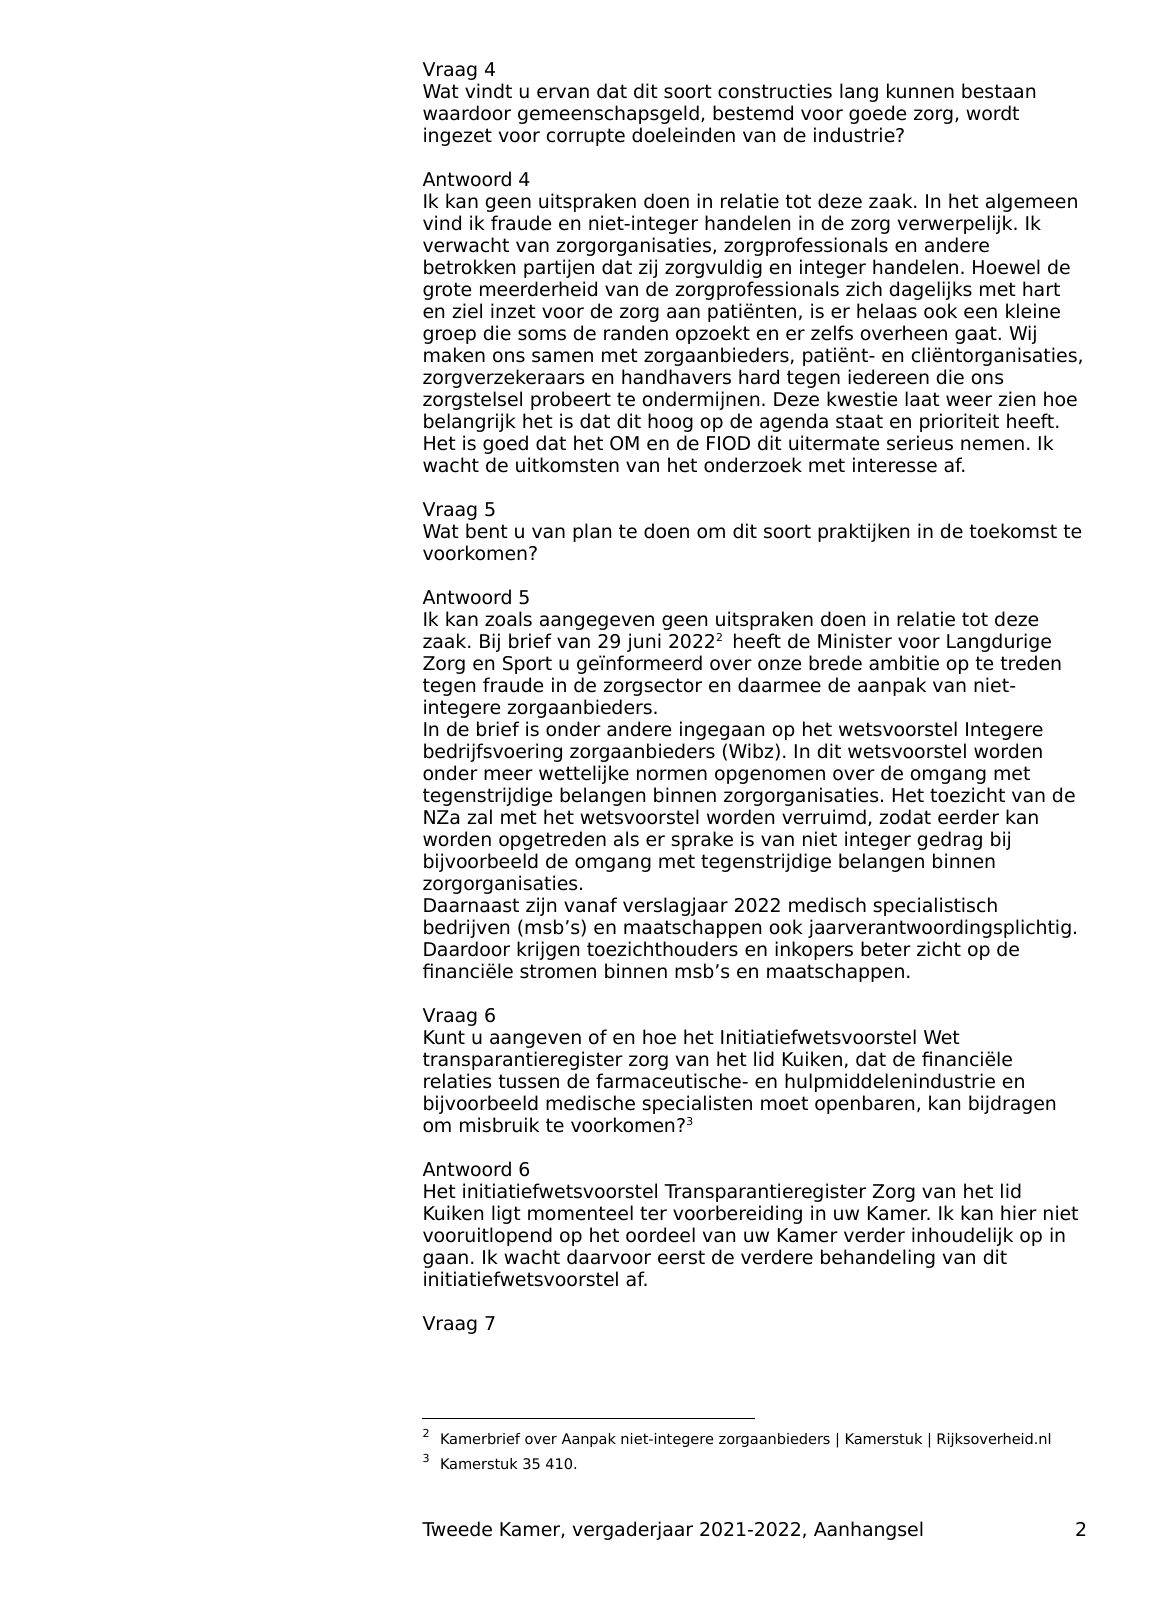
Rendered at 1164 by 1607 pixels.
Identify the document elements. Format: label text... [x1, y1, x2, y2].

text Wat bent u van plan te doen om dit soort praktijken in de toekomst te voorkomen? [422, 521, 1087, 565]
text Vraag 5 [422, 499, 1087, 521]
text Wat vindt u ervan dat dit soort constructies lang kunnen bestaan waardoor gemeenschapsgeld, bestemd voor goede zorg, wordt ingezet voor corrupte doeleinden van de industrie? [422, 81, 1087, 147]
text Vraag 4 [422, 59, 1087, 81]
text Ik kan zoals aangegeven geen uitspraken doen in relatie tot deze zaak. Bij brief van 29 juni 2022 heeft de Minister voor Langdurige Zorg en Sport u geïnformeerd over onze brede ambitie op te treden tegen fraude in de zorgsector en daarmee de aanpak van niet-integere zorgaanbieders. [422, 609, 1087, 719]
text Antwoord 5 [422, 587, 1087, 609]
text Antwoord 4 [422, 169, 1087, 191]
text Vraag 7 [422, 1313, 1087, 1335]
text Kamerstuk 35 410. [422, 1452, 1087, 1474]
text Het initiatiefwetsvoorstel Transparantieregister Zorg van het lid Kuiken ligt momenteel ter voorbereiding in uw Kamer. Ik kan hier niet vooruitlopend op het oordeel van uw Kamer verder inhoudelijk op in gaan. Ik wacht daarvoor eerst de verdere behandeling van dit initiatiefwetsvoorstel af. [422, 1181, 1087, 1291]
text Antwoord 6 [422, 1159, 1087, 1181]
text Kamerbrief over Aanpak niet-integere zorgaanbieders | Kamerstuk | Rijksoverheid.nl [422, 1427, 1087, 1449]
text Daarnaast zijn vanaf verslagjaar 2022 medisch specialistisch bedrijven (msb’s) en maatschappen ook jaarverantwoordingsplichtig. Daardoor krijgen toezichthouders en inkopers beter zicht op de financiële stromen binnen msb’s en maatschappen. [422, 895, 1087, 983]
text Kunt u aangeven of en hoe het Initiatiefwetsvoorstel Wet transparantieregister zorg van het lid Kuiken, dat de financiële relaties tussen de farmaceutische- en hulpmiddelenindustrie en bijvoorbeeld medische specialisten moet openbaren, kan bijdragen om misbruik te voorkomen? [422, 1027, 1087, 1137]
text In de brief is onder andere ingegaan op het wetsvoorstel Integere bedrijfsvoering zorgaanbieders (Wibz). In dit wetsvoorstel worden onder meer wettelijke normen opgenomen over de omgang met tegenstrijdige belangen binnen zorgorganisaties. Het toezicht van de NZa zal met het wetsvoorstel worden verruimd, zodat eerder kan worden opgetreden als er sprake is van niet integer gedrag bij bijvoorbeeld de omgang met tegenstrijdige belangen binnen zorgorganisaties. [422, 719, 1087, 895]
text Ik kan geen uitspraken doen in relatie tot deze zaak. In het algemeen vind ik fraude en niet-integer handelen in de zorg verwerpelijk. Ik verwacht van zorgorganisaties, zorgprofessionals en andere betrokken partijen dat zij zorgvuldig en integer handelen. Hoewel de grote meerderheid van de zorgprofessionals zich dagelijks met hart en ziel inzet voor de zorg aan patiënten, is er helaas ook een kleine groep die soms de randen opzoekt en er zelfs overheen gaat. Wij maken ons samen met zorgaanbieders, patiënt- en cliëntorganisaties, zorgverzekeraars en handhavers hard tegen iedereen die ons zorgstelsel probeert te ondermijnen. Deze kwestie laat weer zien hoe belangrijk het is dat dit hoog op de agenda staat en prioriteit heeft. Het is goed dat het OM en de FIOD dit uitermate serieus nemen. Ik wacht de uitkomsten van het onderzoek met interesse af. [422, 191, 1087, 477]
text Vraag 6 [422, 1005, 1087, 1027]
